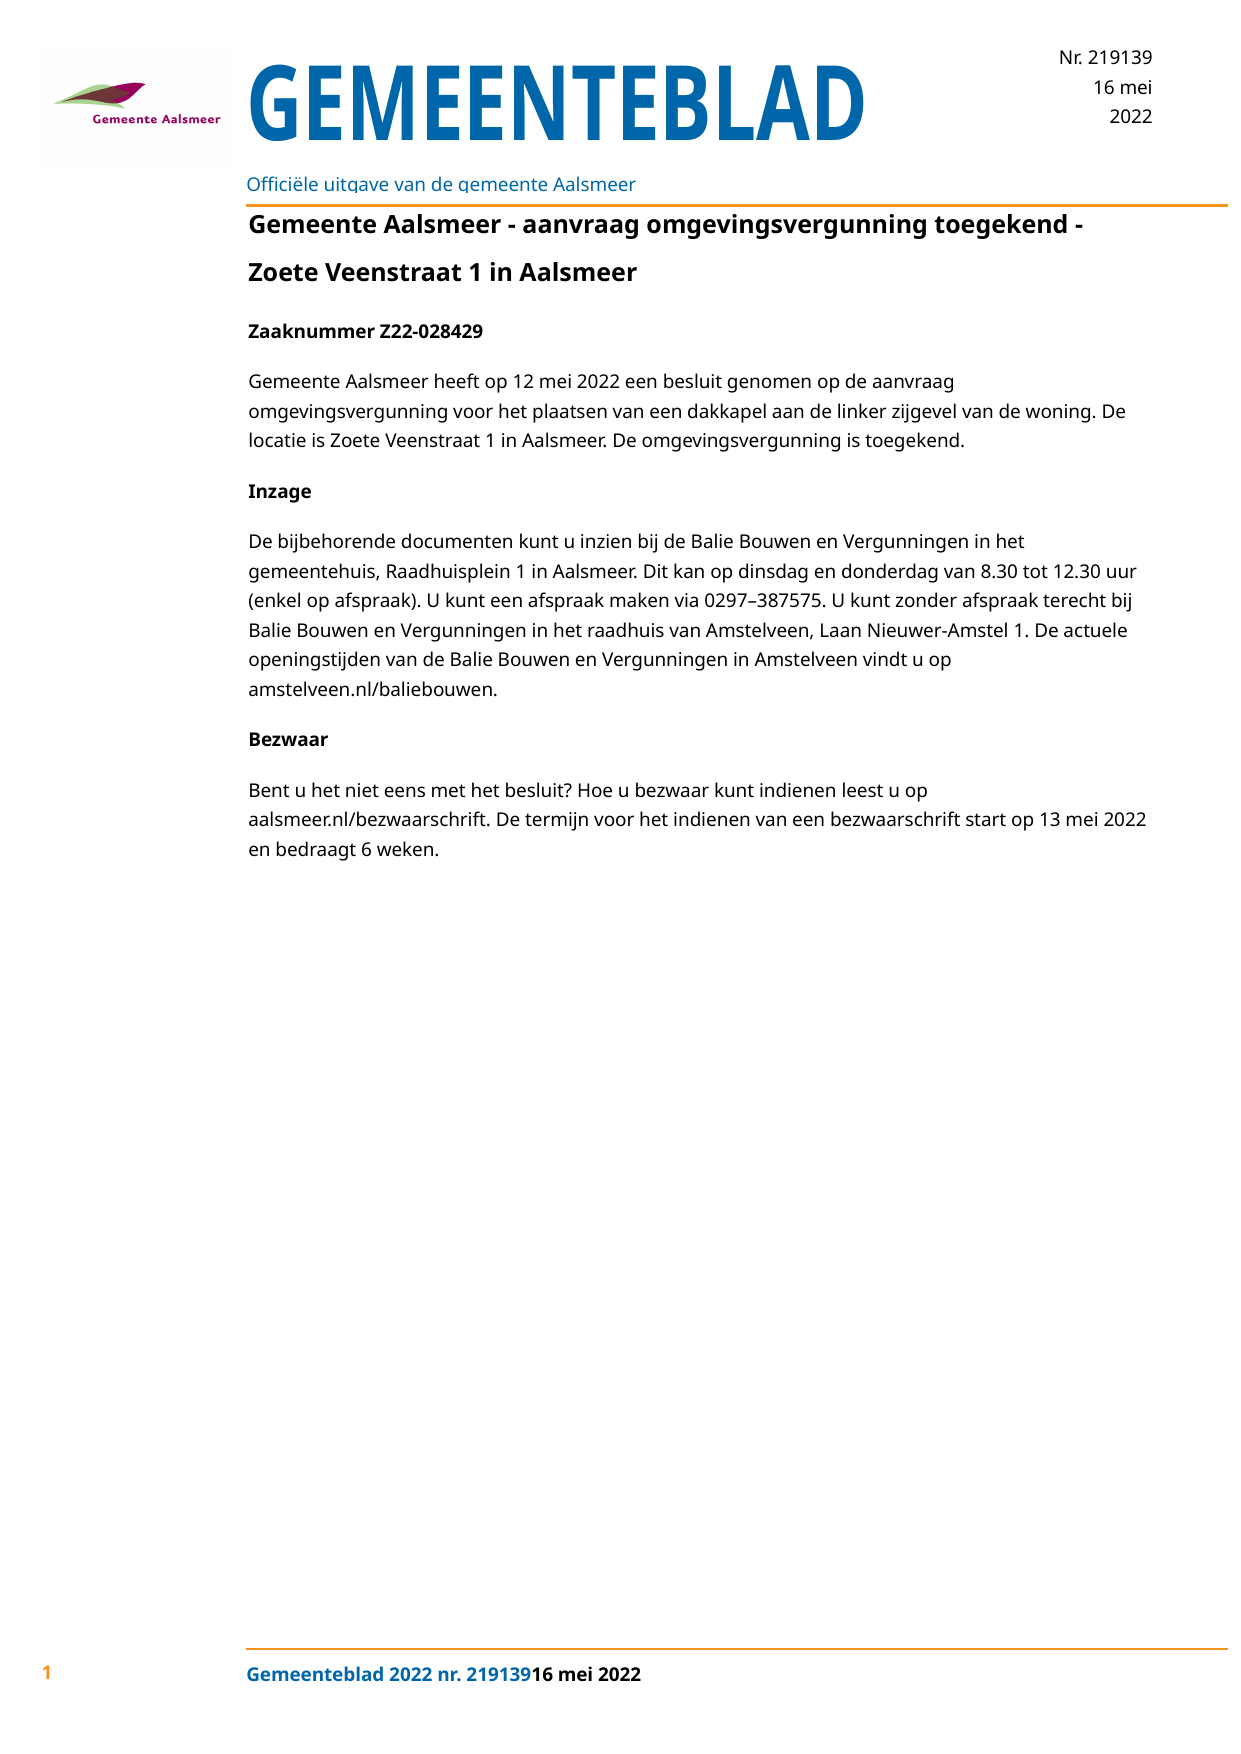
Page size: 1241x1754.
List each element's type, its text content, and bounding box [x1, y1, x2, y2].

picture [41, 47, 231, 172]
text Zaaknummer Z22-028429 [248, 318, 1152, 344]
text Inzage [248, 478, 1152, 504]
text De bijbehorende documenten kunt u inzien bij de Balie Bouwen en Vergunningen in het gemeentehuis, Raadhuisplein 1 in Aalsmeer. Dit kan op dinsdag en donderdag van 8.30 tot 12.30 uur (enkel op afspraak). U kunt een afspraak maken via 0297–387575. U kunt zonder afspraak terecht bij Balie Bouwen en Vergunningen in het raadhuis van Amstelveen, Laan Nieuwer-Amstel 1. De actuele openingstijden van de Balie Bouwen en Vergunningen in Amstelveen vindt u op amstelveen.nl/baliebouwen. [248, 528, 1152, 702]
text Gemeente Aalsmeer heeft op 12 mei 2022 een besluit genomen op de aanvraag omgevingsvergunning voor het plaatsen van een dakkapel aan de linker zijgevel van de woning. De locatie is Zoete Veenstraat 1 in Aalsmeer. De omgevingsvergunning is toegekend. [248, 368, 1152, 453]
text Bent u het niet eens met het besluit? Hoe u bezwaar kunt indienen leest u op aalsmeer.nl/bezwaarschrift. De termijn voor het indienen van een bezwaarschrift start op 13 mei 2022 en bedraagt 6 weken. [248, 777, 1152, 862]
text Bezwaar [248, 727, 1152, 752]
text Gemeente Aalsmeer - aanvraag omgevingsvergunning toegekend - Zoete Veenstraat 1 in Aalsmeer [248, 207, 1152, 288]
